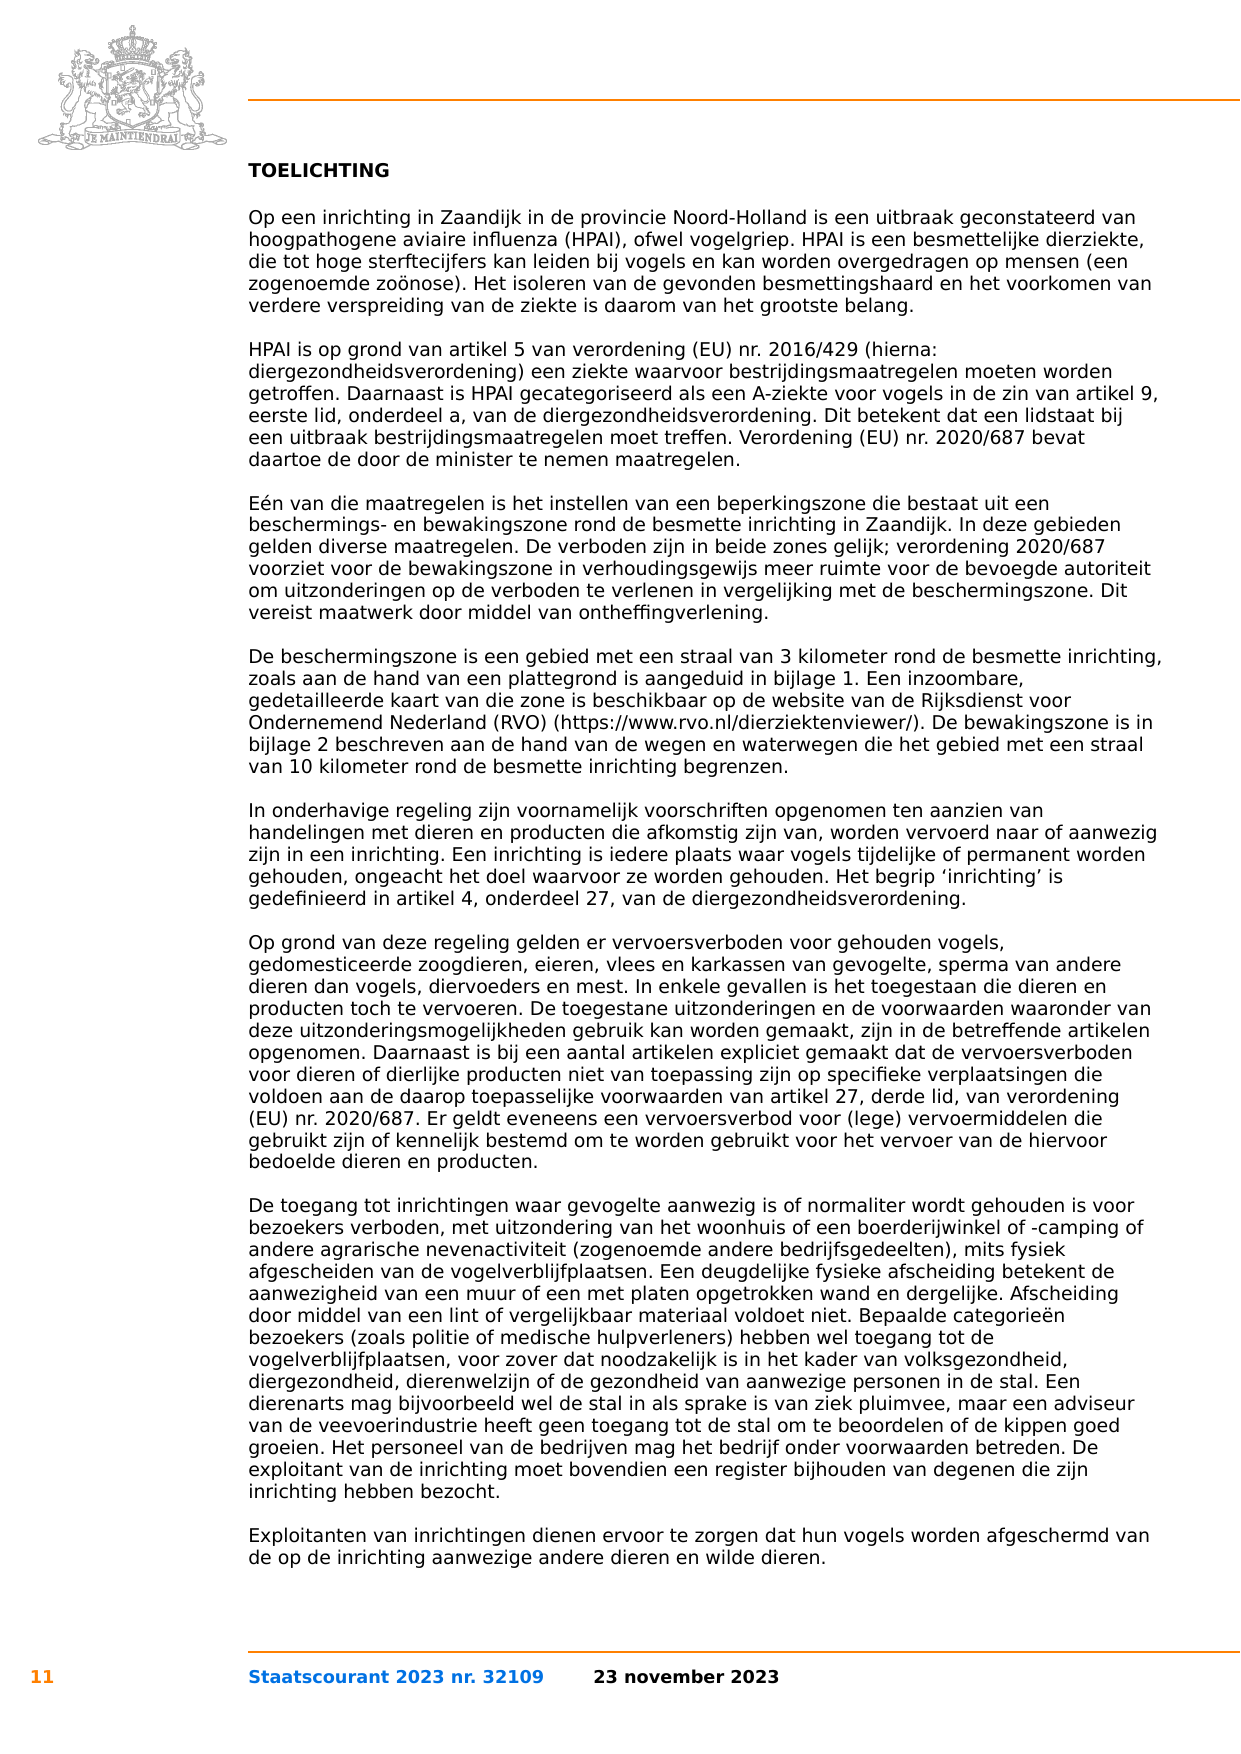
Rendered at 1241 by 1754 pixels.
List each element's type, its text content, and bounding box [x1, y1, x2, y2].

text Op grond van deze regeling gelden er vervoersverboden voor gehouden vogels, gedomesticeerde zoogdieren, eieren, vlees en karkassen van gevogelte, sperma van andere dieren dan vogels, diervoeders en mest. In enkele gevallen is het toegestaan die dieren en producten toch te vervoeren. De toegestane uitzonderingen en de voorwaarden waaronder van deze uitzonderingsmogelijkheden gebruik kan worden gemaakt, zijn in de betreffende artikelen opgenomen. Daarnaast is bij een aantal artikelen expliciet gemaakt dat de vervoersverboden voor dieren of dierlijke producten niet van toepassing zijn op specifieke verplaatsingen die voldoen aan de daarop toepasselijke voorwaarden van artikel 27, derde lid, van verordening (EU) nr. 2020/687. Er geldt eveneens een vervoersverbod voor (lege) vervoermiddelen die gebruikt zijn of kennelijk bestemd om te worden gebruikt voor het vervoer van de hiervoor bedoelde dieren en producten. [248, 932, 1163, 1173]
text Op een inrichting in Zaandijk in de provincie Noord-Holland is een uitbraak geconstateerd van hoogpathogene aviaire influenza (HPAI), ofwel vogelgriep. HPAI is een besmettelijke dierziekte, die tot hoge sterftecijfers kan leiden bij vogels en kan worden overgedragen op mensen (een zogenoemde zoönose). Het isoleren van de gevonden besmettingshaard en het voorkomen van verdere verspreiding van de ziekte is daarom van het grootste belang. [248, 207, 1163, 317]
picture [38, 25, 227, 150]
text Exploitanten van inrichtingen dienen ervoor te zorgen dat hun vogels worden afgeschermd van de op de inrichting aanwezige andere dieren en wilde dieren. [248, 1525, 1163, 1569]
text De toegang tot inrichtingen waar gevogelte aanwezig is of normaliter wordt gehouden is voor bezoekers verboden, met uitzondering van het woonhuis of een boerderijwinkel of -camping of andere agrarische nevenactiviteit (zogenoemde andere bedrijfsgedeelten), mits fysiek afgescheiden van de vogelverblijfplaatsen. Een deugdelijke fysieke afscheiding betekent de aanwezigheid van een muur of een met platen opgetrokken wand en dergelijke. Afscheiding door middel van een lint of vergelijkbaar materiaal voldoet niet. Bepaalde categorieën bezoekers (zoals politie of medische hulpverleners) hebben wel toegang tot de vogelverblijfplaatsen, voor zover dat noodzakelijk is in het kader van volksgezondheid, diergezondheid, dierenwelzijn of de gezondheid van aanwezige personen in de stal. Een dierenarts mag bijvoorbeeld wel de stal in als sprake is van ziek pluimvee, maar een adviseur van de veevoerindustrie heeft geen toegang tot de stal om te beoordelen of de kippen goed groeien. Het personeel van de bedrijven mag het bedrijf onder voorwaarden betreden. De exploitant van de inrichting moet bovendien een register bijhouden van degenen die zijn inrichting hebben bezocht. [248, 1195, 1163, 1503]
text Eén van die maatregelen is het instellen van een beperkingszone die bestaat uit een beschermings- en bewakingszone rond de besmette inrichting in Zaandijk. In deze gebieden gelden diverse maatregelen. De verboden zijn in beide zones gelijk; verordening 2020/687 voorziet voor de bewakingszone in verhoudingsgewijs meer ruimte voor de bevoegde autoriteit om uitzonderingen op de verboden te verlenen in vergelijking met de beschermingszone. Dit vereist maatwerk door middel van ontheffingverlening. [248, 492, 1163, 624]
text HPAI is op grond van artikel 5 van verordening (EU) nr. 2016/429 (hierna: diergezondheidsverordening) een ziekte waarvoor bestrijdingsmaatregelen moeten worden getroffen. Daarnaast is HPAI gecategoriseerd als een A-ziekte voor vogels in de zin van artikel 9, eerste lid, onderdeel a, van de diergezondheidsverordening. Dit betekent dat een lidstaat bij een uitbraak bestrijdingsmaatregelen moet treffen. Verordening (EU) nr. 2020/687 bevat daartoe de door de minister te nemen maatregelen. [248, 339, 1163, 471]
subtitle TOELICHTING [248, 160, 1163, 182]
text In onderhavige regeling zijn voornamelijk voorschriften opgenomen ten aanzien van handelingen met dieren en producten die afkomstig zijn van, worden vervoerd naar of aanwezig zijn in een inrichting. Een inrichting is iedere plaats waar vogels tijdelijke of permanent worden gehouden, ongeacht het doel waarvoor ze worden gehouden. Het begrip ‘inrichting’ is gedefinieerd in artikel 4, onderdeel 27, van de diergezondheidsverordening. [248, 800, 1163, 910]
text De beschermingszone is een gebied met een straal van 3 kilometer rond de besmette inrichting, zoals aan de hand van een plattegrond is aangeduid in bijlage 1. Een inzoombare, gedetailleerde kaart van die zone is beschikbaar op de website van de Rijksdienst voor Ondernemend Nederland (RVO) (https://www.rvo.nl/dierziektenviewer/). De bewakingszone is in bijlage 2 beschreven aan de hand van de wegen en waterwegen die het gebied met een straal van 10 kilometer rond de besmette inrichting begrenzen. [248, 646, 1163, 778]
